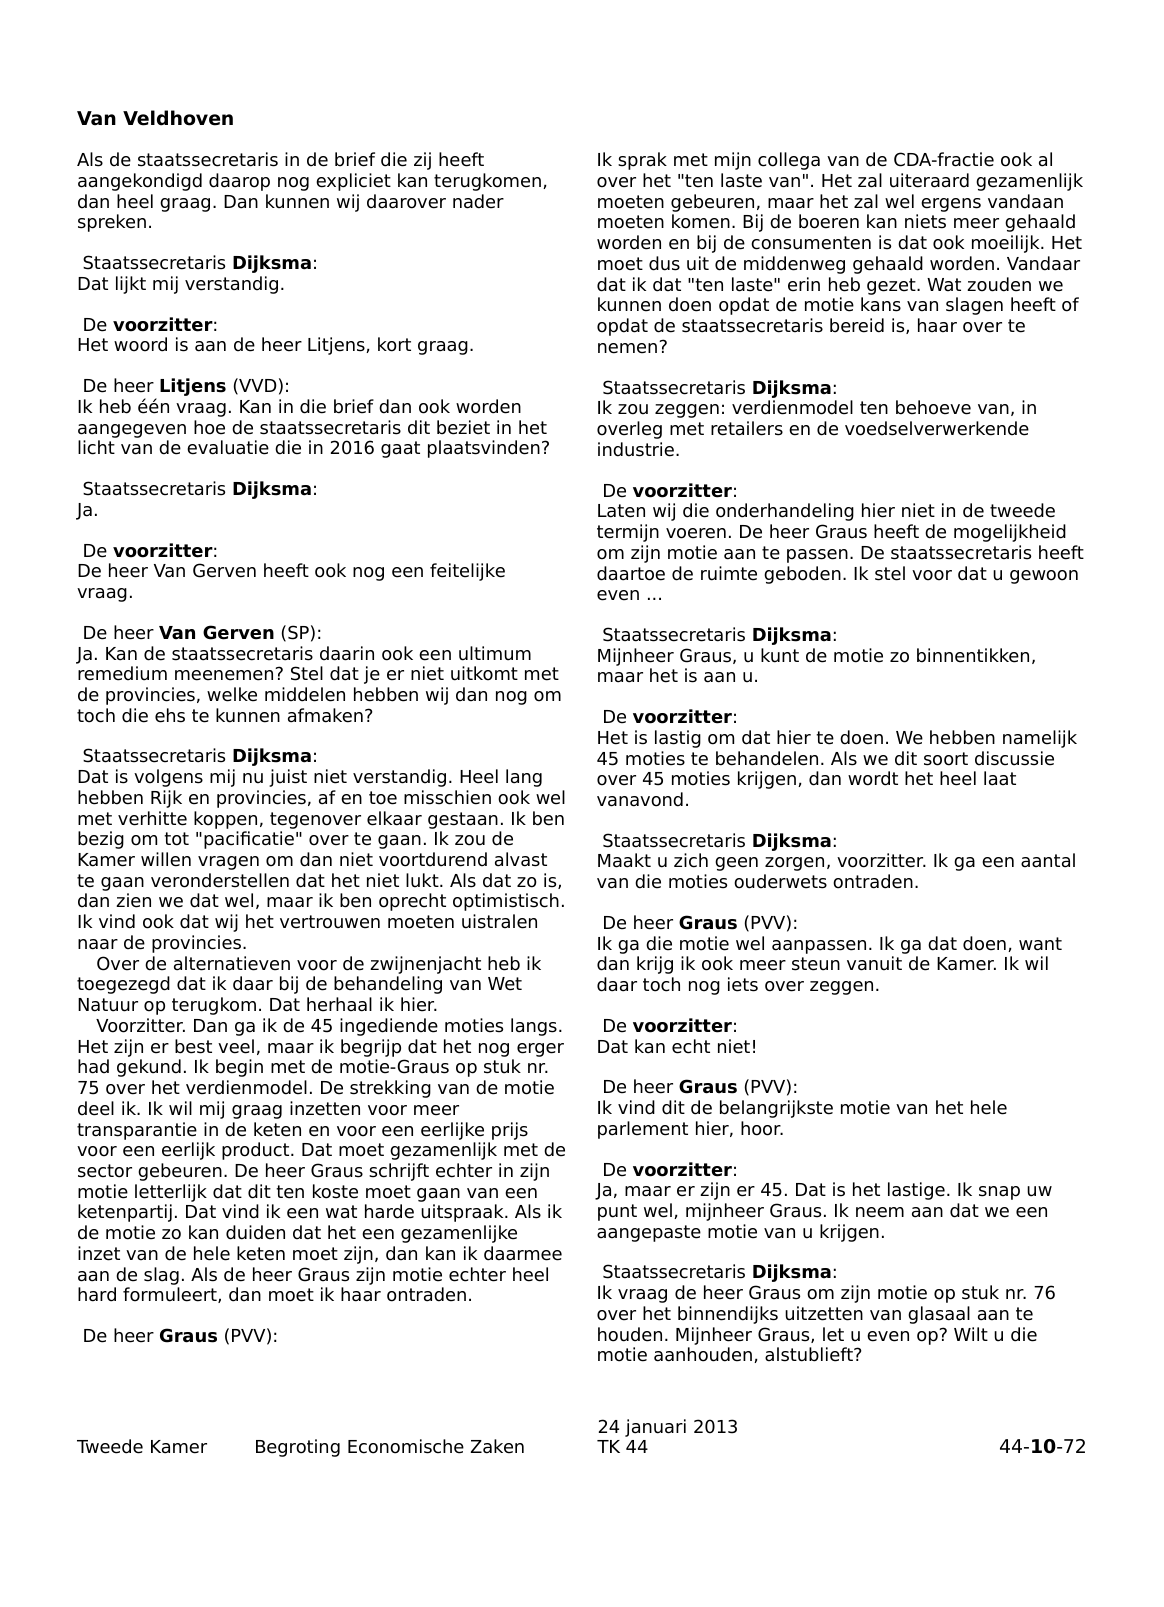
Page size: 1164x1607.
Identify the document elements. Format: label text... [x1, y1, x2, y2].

text Staatssecretaris Dijksma: [596, 1262, 1087, 1283]
text Ik vraag de heer Graus om zijn motie op stuk nr. 76 over het binnendijks uitzetten van glasaal aan te houden. Mijnheer Graus, let u even op? Wilt u die motie aanhouden, alstublieft? [596, 1283, 1087, 1366]
text De heer Graus (PVV): [596, 1077, 1087, 1098]
text Ik heb één vraag. Kan in die brief dan ook worden aangegeven hoe de staatssecretaris dit beziet in het licht van de evaluatie die in 2016 gaat plaatsvinden? [77, 397, 567, 459]
text De voorzitter: [596, 480, 1087, 501]
text Dat is volgens mij nu juist niet verstandig. Heel lang hebben Rijk en provincies, af en toe misschien ook wel met verhitte koppen, tegenover elkaar gestaan. Ik ben bezig om tot "pacificatie" over te gaan. Ik zou de Kamer willen vragen om dan niet voortdurend alvast te gaan veronderstellen dat het niet lukt. Als dat zo is, dan zien we dat wel, maar ik ben oprecht optimistisch. Ik vind ook dat wij het vertrouwen moeten uistralen naar de provincies. [77, 767, 567, 953]
text Het is lastig om dat hier te doen. We hebben namelijk 45 moties te behandelen. Als we dit soort discussie over 45 moties krijgen, dan wordt het heel laat vanavond. [596, 728, 1087, 811]
text Over de alternatieven voor de zwijnenjacht heb ik toegezegd dat ik daar bij de behandeling van Wet Natuur op terugkom. Dat herhaal ik hier. [77, 953, 567, 1016]
text Voorzitter. Dan ga ik de 45 ingediende moties langs. Het zijn er best veel, maar ik begrijp dat het nog erger had gekund. Ik begin met de motie-Graus op stuk nr. 75 over het verdienmodel. De strekking van de motie deel ik. Ik wil mij graag inzetten voor meer transparantie in de keten en voor een eerlijke prijs voor een eerlijk product. Dat moet gezamenlijk met de sector gebeuren. De heer Graus schrijft echter in zijn motie letterlijk dat dit ten koste moet gaan van een ketenpartij. Dat vind ik een wat harde uitspraak. Als ik de motie zo kan duiden dat het een gezamenlijke inzet van de hele keten moet zijn, dan kan ik daarmee aan de slag. Als de heer Graus zijn motie echter heel hard formuleert, dan moet ik haar ontraden. [77, 1016, 567, 1306]
text Dat kan echt niet! [596, 1036, 1087, 1057]
text De voorzitter: [596, 707, 1087, 728]
text De voorzitter: [77, 314, 567, 335]
text Het woord is aan de heer Litjens, kort graag. [77, 335, 567, 356]
text De heer Van Gerven (SP): [77, 623, 567, 643]
text Staatssecretaris Dijksma: [77, 746, 567, 767]
text De heer Van Gerven heeft ook nog een feitelijke vraag. [77, 561, 567, 603]
text Ik sprak met mijn collega van de CDA-fractie ook al over het "ten laste van". Het zal uiteraard gezamenlijk moeten gebeuren, maar het zal wel ergens vandaan moeten komen. Bij de boeren kan niets meer gehaald worden en bij de consumenten is dat ook moeilijk. Het moet dus uit de middenweg gehaald worden. Vandaar dat ik dat "ten laste" erin heb gezet. Wat zouden we kunnen doen opdat de motie kans van slagen heeft of opdat de staatssecretaris bereid is, haar over te nemen? [596, 150, 1087, 357]
text Staatssecretaris Dijksma: [77, 253, 567, 274]
text Ik ga die motie wel aanpassen. Ik ga dat doen, want dan krijg ik ook meer steun vanuit de Kamer. Ik wil daar toch nog iets over zeggen. [596, 933, 1087, 996]
text Als de staatssecretaris in de brief die zij heeft aangekondigd daarop nog expliciet kan terugkomen, dan heel graag. Dan kunnen wij daarover nader spreken. [77, 150, 567, 233]
text De heer Litjens (VVD): [77, 376, 567, 397]
text Ja. Kan de staatssecretaris daarin ook een ultimum remedium meenemen? Stel dat je er niet uitkomt met de provincies, welke middelen hebben wij dan nog om toch die ehs te kunnen afmaken? [77, 643, 567, 726]
text Ik zou zeggen: verdienmodel ten behoeve van, in overleg met retailers en de voedselverwerkende industrie. [596, 398, 1087, 460]
text De voorzitter: [596, 1159, 1087, 1180]
text Staatssecretaris Dijksma: [596, 625, 1087, 646]
text De heer Graus (PVV): [77, 1326, 567, 1347]
text De heer Graus (PVV): [596, 913, 1087, 933]
text Maakt u zich geen zorgen, voorzitter. Ik ga een aantal van die moties ouderwets ontraden. [596, 851, 1087, 893]
text Ja. [77, 500, 567, 520]
text Staatssecretaris Dijksma: [596, 831, 1087, 851]
text Staatssecretaris Dijksma: [596, 377, 1087, 398]
text Ja, maar er zijn er 45. Dat is het lastige. Ik snap uw punt wel, mijnheer Graus. Ik neem aan dat we een aangepaste motie van u krijgen. [596, 1180, 1087, 1242]
text De voorzitter: [596, 1016, 1087, 1036]
text Laten wij die onderhandeling hier niet in de tweede termijn voeren. De heer Graus heeft de mogelijkheid om zijn motie aan te passen. De staatssecretaris heeft daartoe de ruimte geboden. Ik stel voor dat u gewoon even ... [596, 501, 1087, 605]
text Mijnheer Graus, u kunt de motie zo binnentikken, maar het is aan u. [596, 646, 1087, 687]
text Staatssecretaris Dijksma: [77, 479, 567, 500]
text De voorzitter: [77, 540, 567, 561]
text Dat lijkt mij verstandig. [77, 274, 567, 294]
text Ik vind dit de belangrijkste motie van het hele parlement hier, hoor. [596, 1098, 1087, 1139]
